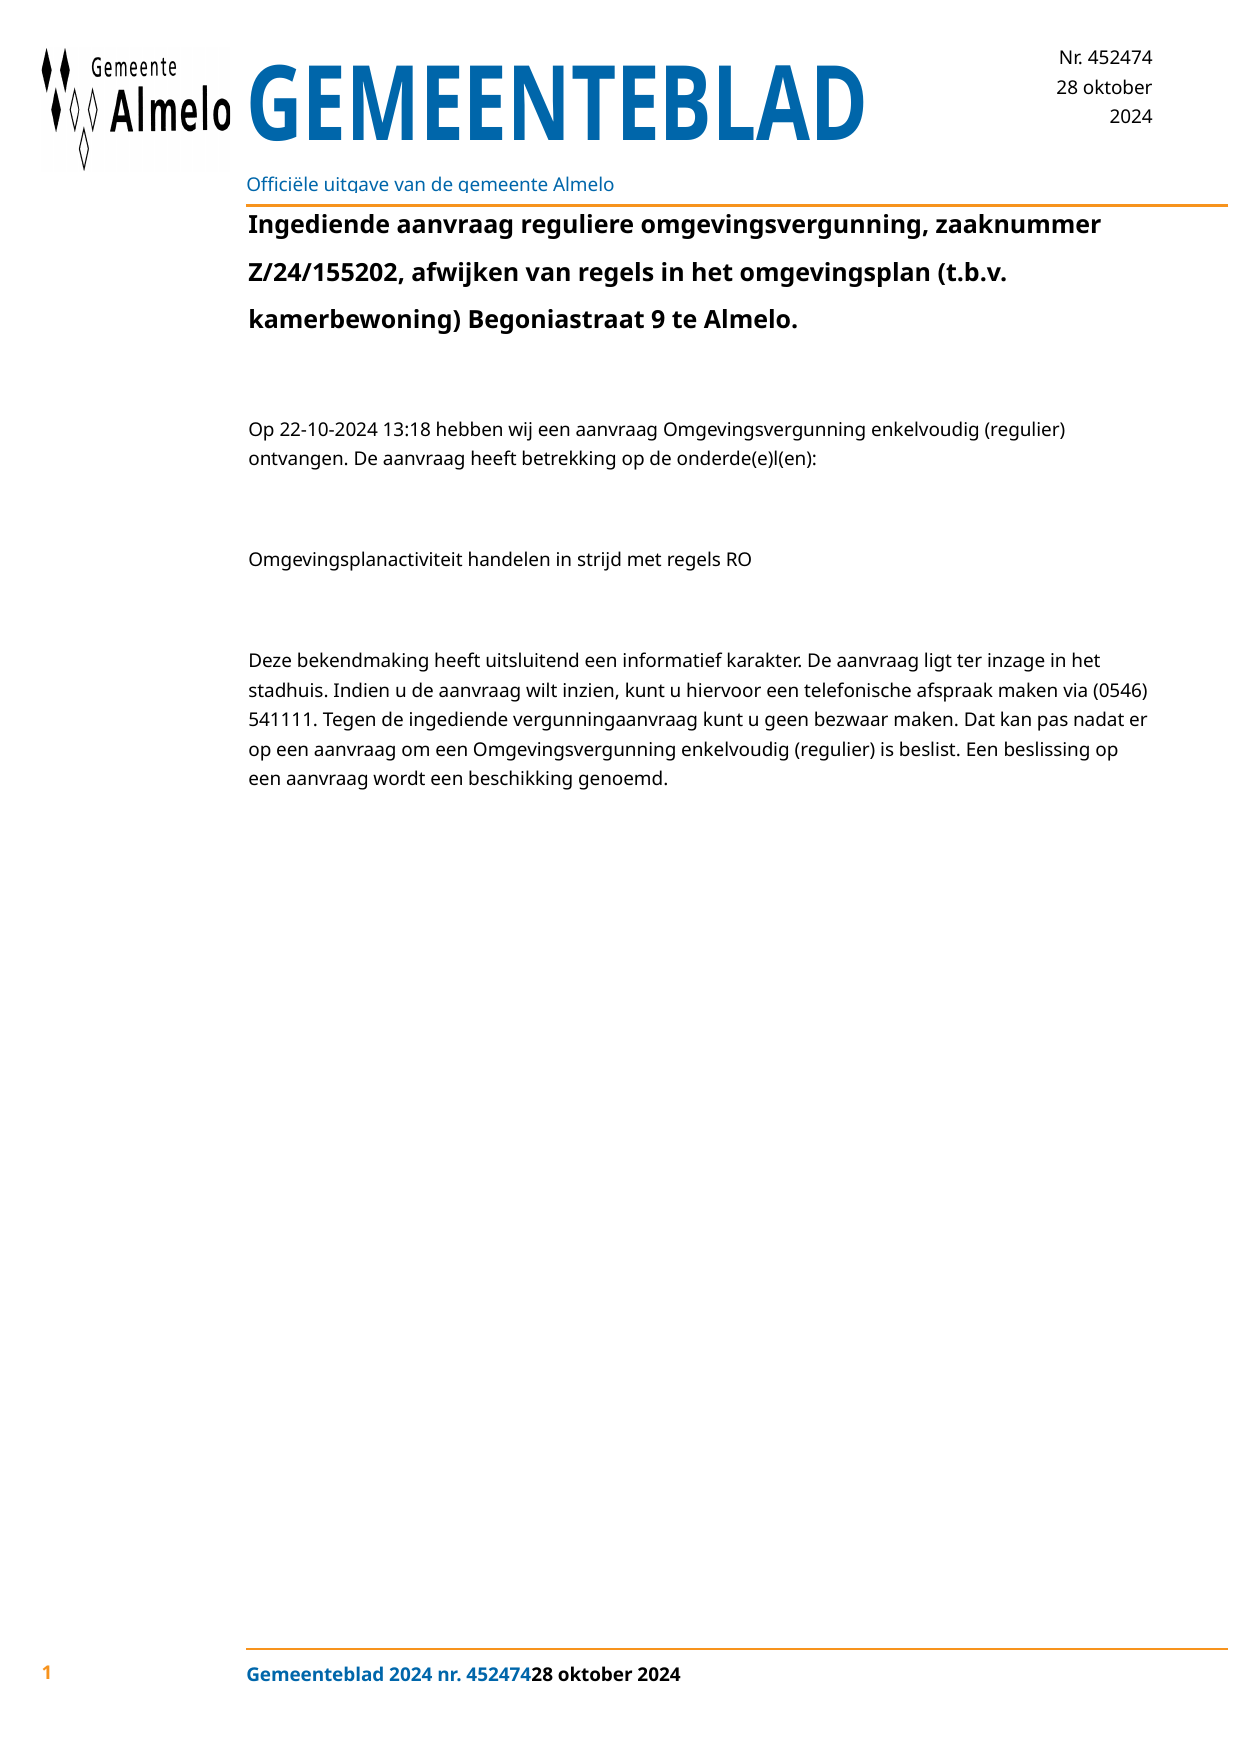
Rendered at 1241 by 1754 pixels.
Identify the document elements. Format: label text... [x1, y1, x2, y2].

text Op 22-10-2024 13:18 hebben wij een aanvraag Omgevingsvergunning enkelvoudig (regulier) ontvangen. De aanvraag heeft betrekking op de onderde(e)l(en): [248, 416, 1152, 471]
picture [41, 47, 231, 172]
text Deze bekendmaking heeft uitsluitend een informatief karakter. De aanvraag ligt ter inzage in het stadhuis. Indien u de aanvraag wilt inzien, kunt u hiervoor een telefonische afspraak maken via (0546) 541111. Tegen de ingediende vergunningaanvraag kunt u geen bezwaar maken. Dat kan pas nadat er op een aanvraag om een Omgevingsvergunning enkelvoudig (regulier) is beslist. Een beslissing op een aanvraag wordt een beschikking genoemd. [248, 647, 1152, 791]
text Omgevingsplanactiviteit handelen in strijd met regels RO [248, 546, 1152, 572]
text Ingediende aanvraag reguliere omgevingsvergunning, zaaknummer Z/24/155202, afwijken van regels in het omgevingsplan (t.b.v. kamerbewoning) Begoniastraat 9 te Almelo. [248, 207, 1152, 336]
